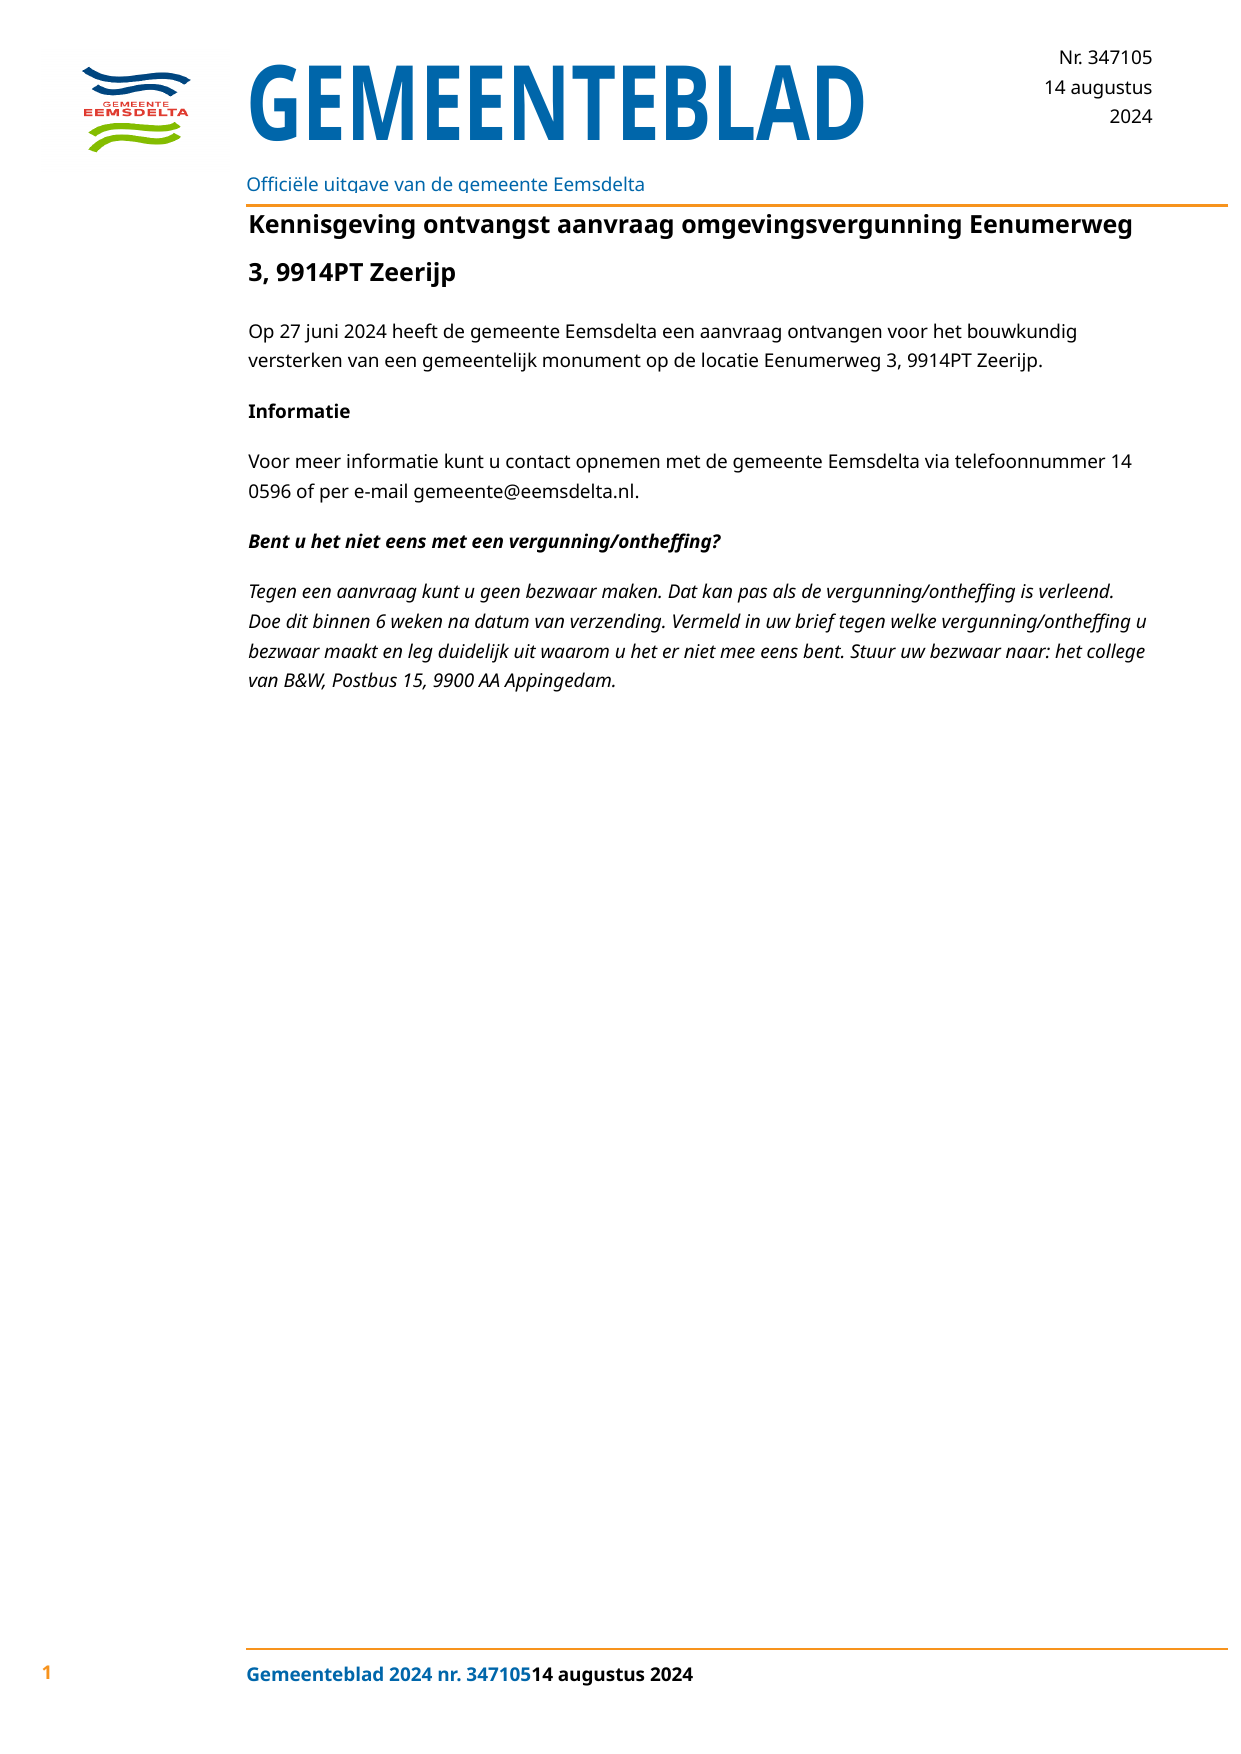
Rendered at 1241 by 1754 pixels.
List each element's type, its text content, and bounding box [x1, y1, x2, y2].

text Op 27 juni 2024 heeft de gemeente Eemsdelta een aanvraag ontvangen voor het bouwkundig versterken van een gemeentelijk monument op de locatie Eenumerweg 3, 9914PT Zeerijp. [248, 318, 1152, 373]
picture [41, 47, 231, 172]
text Bent u het niet eens met een vergunning/ontheffing? [248, 528, 1152, 554]
text Tegen een aanvraag kunt u geen bezwaar maken. Dat kan pas als de vergunning/ontheffing is verleend. Doe dit binnen 6 weken na datum van verzending. Vermeld in uw brief tegen welke vergunning/ontheffing u bezwaar maakt en leg duidelijk uit waarom u het er niet mee eens bent. Stuur uw bezwaar naar: het college van B&W, Postbus 15, 9900 AA Appingedam. [248, 579, 1152, 693]
text Voor meer informatie kunt u contact opnemen met de gemeente Eemsdelta via telefoonnummer 14 0596 of per e-mail gemeente@eemsdelta.nl. [248, 448, 1152, 504]
text Kennisgeving ontvangst aanvraag omgevingsvergunning Eenumerweg 3, 9914PT Zeerijp [248, 207, 1152, 288]
text Informatie [248, 398, 1152, 424]
